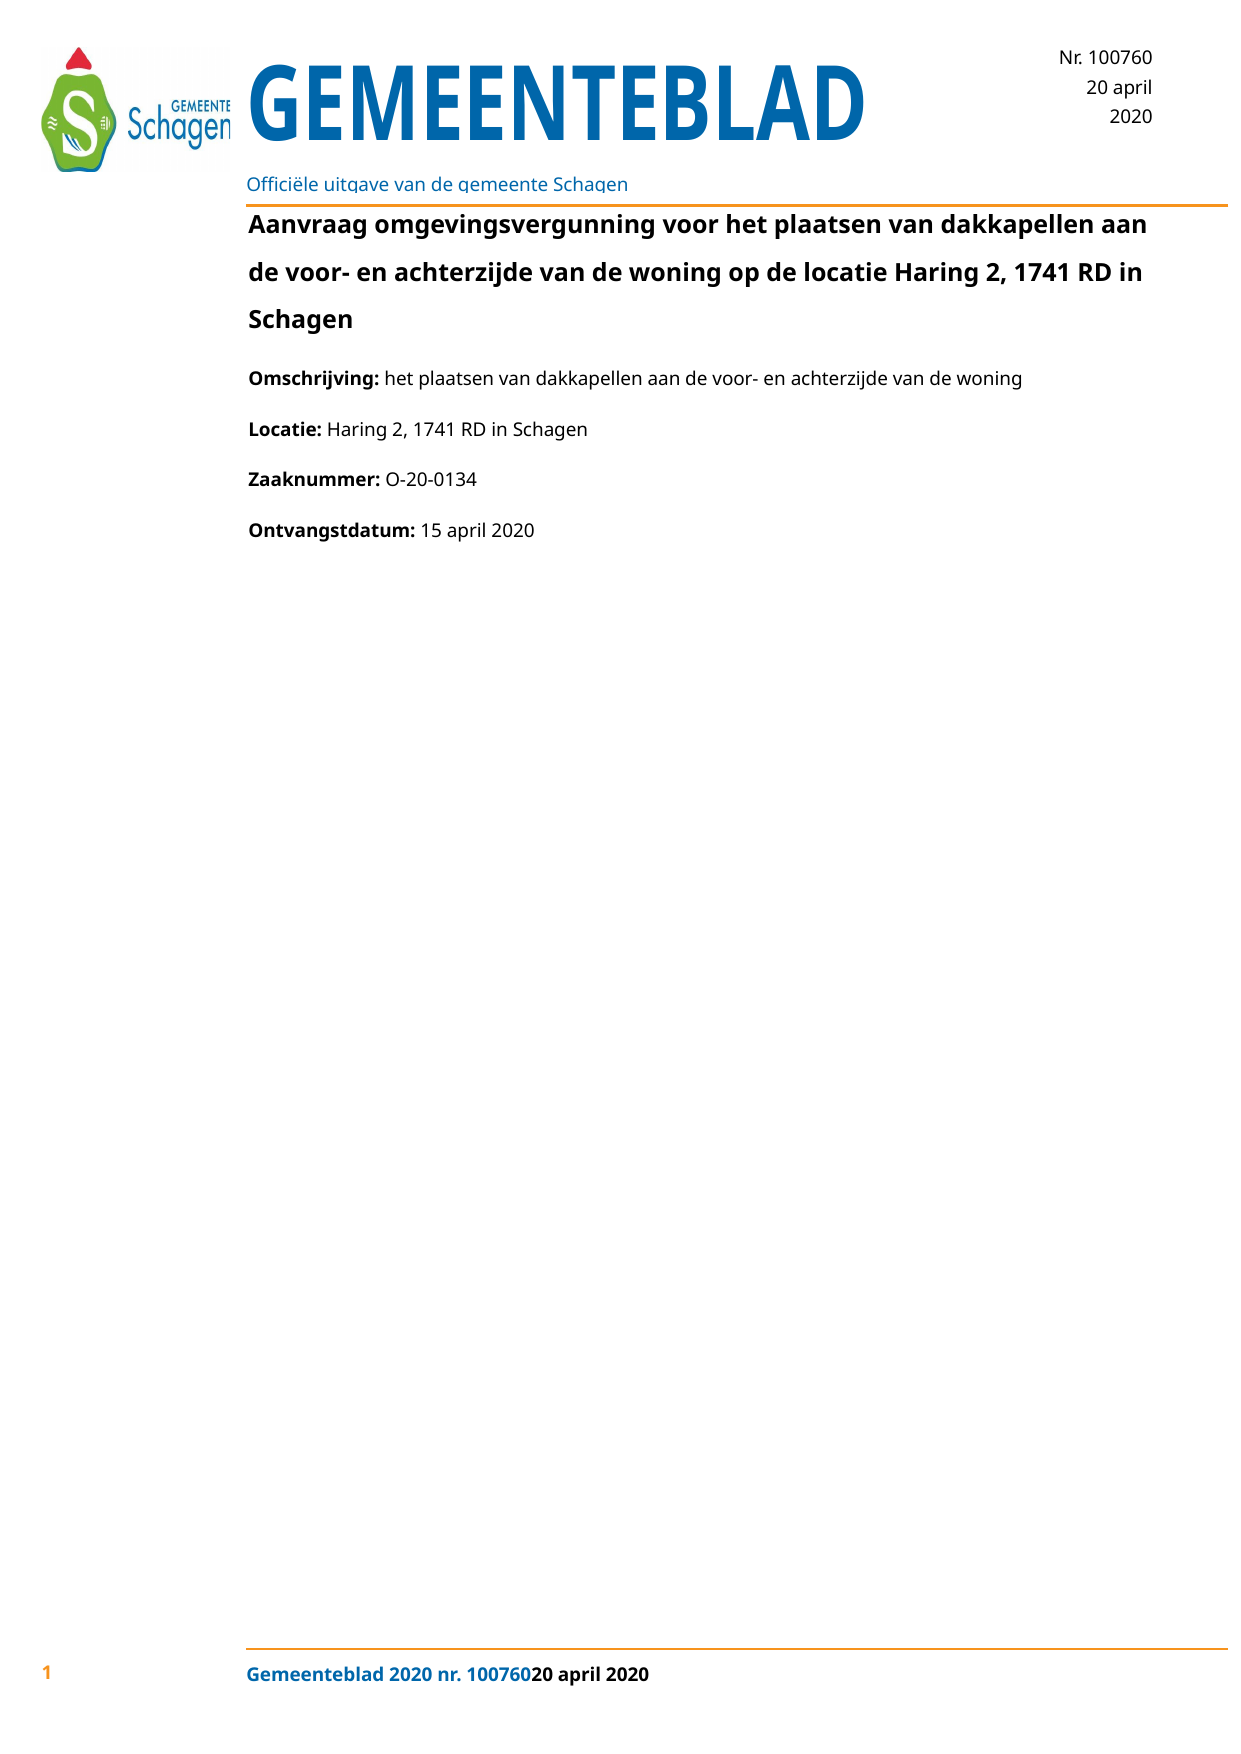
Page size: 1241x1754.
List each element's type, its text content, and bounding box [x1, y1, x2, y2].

text Locatie: Haring 2, 1741 RD in Schagen [248, 416, 1152, 442]
text Zaaknummer: O-20-0134 [248, 466, 1152, 492]
text Omschrijving: het plaatsen van dakkapellen aan de voor- en achterzijde van de woning [248, 366, 1152, 391]
text Aanvraag omgevingsvergunning voor het plaatsen van dakkapellen aan de voor- en achterzijde van de woning op de locatie Haring 2, 1741 RD in Schagen [248, 207, 1152, 336]
text Ontvangstdatum: 15 april 2020 [248, 517, 1152, 542]
picture [41, 47, 231, 172]
